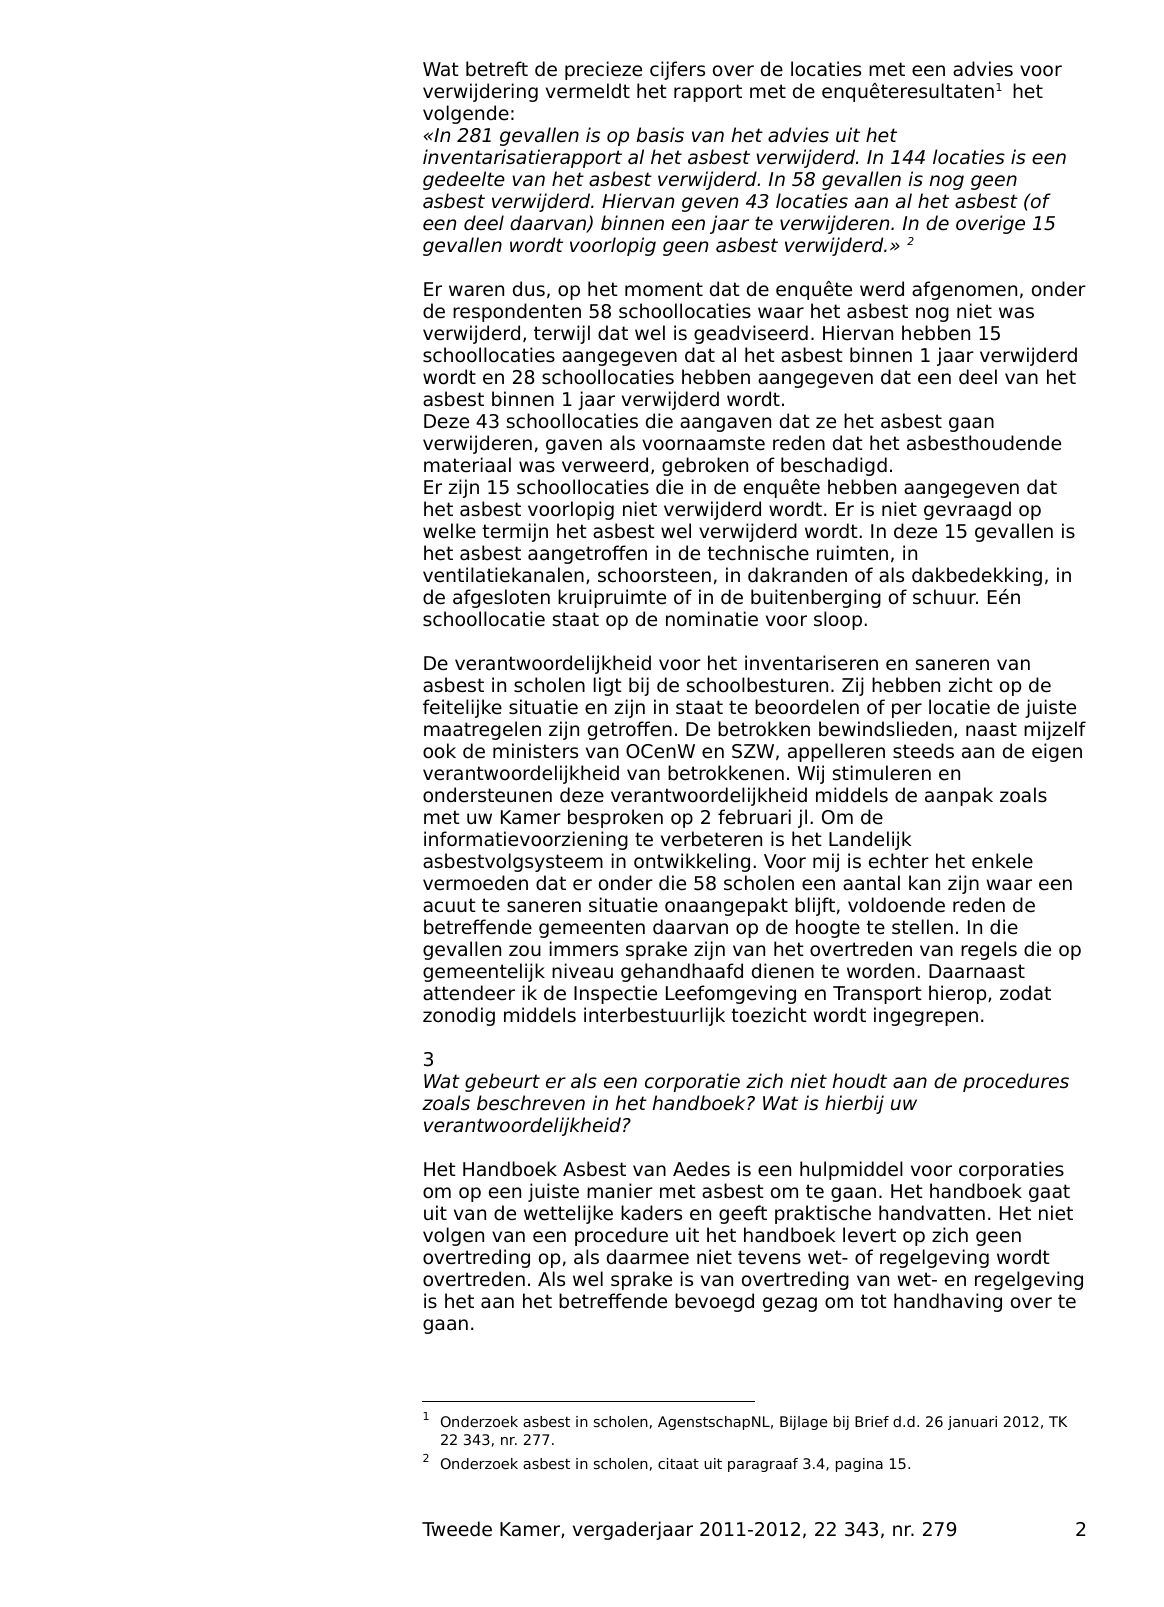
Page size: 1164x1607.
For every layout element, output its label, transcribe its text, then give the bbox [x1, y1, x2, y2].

text Er waren dus, op het moment dat de enquête werd afgenomen, onder de respondenten 58 schoollocaties waar het asbest nog niet was verwijderd, terwijl dat wel is geadviseerd. Hiervan hebben 15 schoollocaties aangegeven dat al het asbest binnen 1 jaar verwijderd wordt en 28 schoollocaties hebben aangegeven dat een deel van het asbest binnen 1 jaar verwijderd wordt. [422, 279, 1087, 411]
text Wat gebeurt er als een corporatie zich niet houdt aan de procedures zoals beschreven in het handboek? Wat is hierbij uw verantwoordelijkheid? [422, 1071, 1087, 1137]
text De verantwoordelijkheid voor het inventariseren en saneren van asbest in scholen ligt bij de schoolbesturen. Zij hebben zicht op de feitelijke situatie en zijn in staat te beoordelen of per locatie de juiste maatregelen zijn getroffen. De betrokken bewindslieden, naast mijzelf ook de ministers van OCenW en SZW, appelleren steeds aan de eigen verantwoordelijkheid van betrokkenen. Wij stimuleren en ondersteunen deze verantwoordelijkheid middels de aanpak zoals met uw Kamer besproken op 2 februari jl. Om de informatievoorziening te verbeteren is het Landelijk asbestvolgsysteem in ontwikkeling. Voor mij is echter het enkele vermoeden dat er onder die 58 scholen een aantal kan zijn waar een acuut te saneren situatie onaangepakt blijft, voldoende reden de betreffende gemeenten daarvan op de hoogte te stellen. In die gevallen zou immers sprake zijn van het overtreden van regels die op gemeentelijk niveau gehandhaafd dienen te worden. Daarnaast attendeer ik de Inspectie Leefomgeving en Transport hierop, zodat zonodig middels interbestuurlijk toezicht wordt ingegrepen. [422, 653, 1087, 1027]
text Onderzoek asbest in scholen, AgenstschapNL, Bijlage bij Brief d.d. 26 januari 2012, TK 22 343, nr. 277. [422, 1410, 1087, 1449]
text «In 281 gevallen is op basis van het advies uit het inventarisatierapport al het asbest verwijderd. In 144 locaties is een gedeelte van het asbest verwijderd. In 58 gevallen is nog geen asbest verwijderd. Hiervan geven 43 locaties aan al het asbest (of een deel daarvan) binnen een jaar te verwijderen. In de overige 15 gevallen wordt voorlopig geen asbest verwijderd.» [422, 125, 1087, 257]
text Wat betreft de precieze cijfers over de locaties met een advies voor verwijdering vermeldt het rapport met de enquêteresultaten het volgende: [422, 59, 1087, 125]
text Deze 43 schoollocaties die aangaven dat ze het asbest gaan verwijderen, gaven als voornaamste reden dat het asbesthoudende materiaal was verweerd, gebroken of beschadigd. [422, 411, 1087, 477]
text 3 [422, 1049, 1087, 1071]
text Er zijn 15 schoollocaties die in de enquête hebben aangegeven dat het asbest voorlopig niet verwijderd wordt. Er is niet gevraagd op welke termijn het asbest wel verwijderd wordt. In deze 15 gevallen is het asbest aangetroffen in de technische ruimten, in ventilatiekanalen, schoorsteen, in dakranden of als dakbedekking, in de afgesloten kruipruimte of in de buitenberging of schuur. Eén schoollocatie staat op de nominatie voor sloop. [422, 477, 1087, 631]
text Het Handboek Asbest van Aedes is een hulpmiddel voor corporaties om op een juiste manier met asbest om te gaan. Het handboek gaat uit van de wettelijke kaders en geeft praktische handvatten. Het niet volgen van een procedure uit het handboek levert op zich geen overtreding op, als daarmee niet tevens wet- of regelgeving wordt overtreden. Als wel sprake is van overtreding van wet- en regelgeving is het aan het betreffende bevoegd gezag om tot handhaving over te gaan. [422, 1159, 1087, 1335]
text Onderzoek asbest in scholen, citaat uit paragraaf 3.4, pagina 15. [422, 1452, 1087, 1474]
